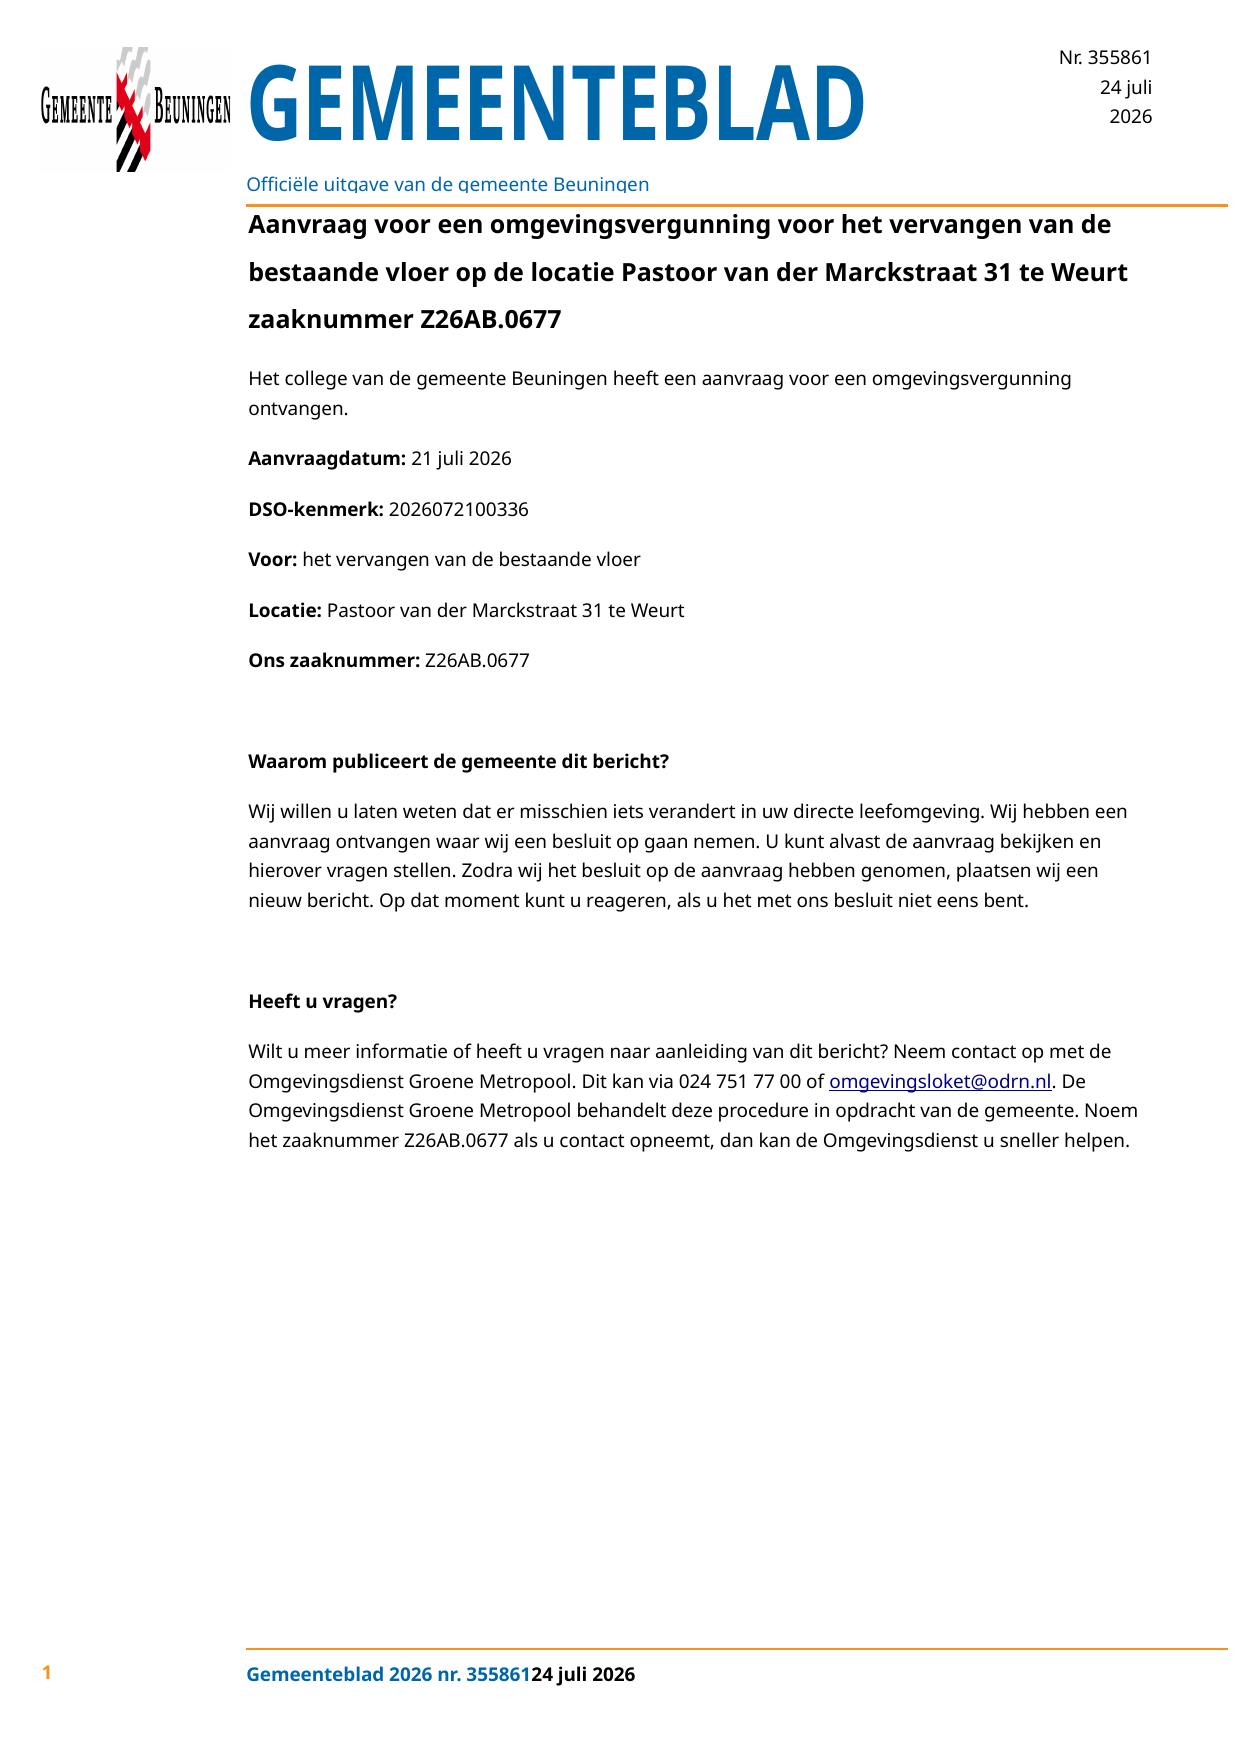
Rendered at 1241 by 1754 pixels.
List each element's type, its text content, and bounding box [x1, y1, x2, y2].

text Ons zaaknummer: Z26AB.0677 [248, 647, 1152, 673]
text Locatie: Pastoor van der Marckstraat 31 te Weurt [248, 597, 1152, 622]
text Aanvraag voor een omgevingsvergunning voor het vervangen van de bestaande vloer op de locatie Pastoor van der Marckstraat 31 te Weurt zaaknummer Z26AB.0677 [248, 207, 1152, 336]
text Voor: het vervangen van de bestaande vloer [248, 546, 1152, 572]
text Heeft u vragen? [248, 988, 1152, 1014]
text Waarom publiceert de gemeente dit bericht? [248, 748, 1152, 774]
text Wilt u meer informatie of heeft u vragen naar aanleiding van dit bericht? Neem contact op met de Omgevingsdienst Groene Metropool. Dit kan via 024 751 77 00 of omgevingsloket@odrn.nl. De Omgevingsdienst Groene Metropool behandelt deze procedure in opdracht van de gemeente. Noem het zaaknummer Z26AB.0677 als u contact opneemt, dan kan de Omgevingsdienst u sneller helpen. [248, 1038, 1152, 1153]
picture [41, 47, 231, 172]
text Het college van de gemeente Beuningen heeft een aanvraag voor een omgevingsvergunning ontvangen. [248, 366, 1152, 421]
text Wij willen u laten weten dat er misschien iets verandert in uw directe leefomgeving. Wij hebben een aanvraag ontvangen waar wij een besluit op gaan nemen. U kunt alvast de aanvraag bekijken en hierover vragen stellen. Zodra wij het besluit op de aanvraag hebben genomen, plaatsen wij een nieuw bericht. Op dat moment kunt u reageren, als u het met ons besluit niet eens bent. [248, 798, 1152, 913]
text Aanvraagdatum: 21 juli 2026 [248, 446, 1152, 471]
text DSO-kenmerk: 2026072100336 [248, 496, 1152, 522]
